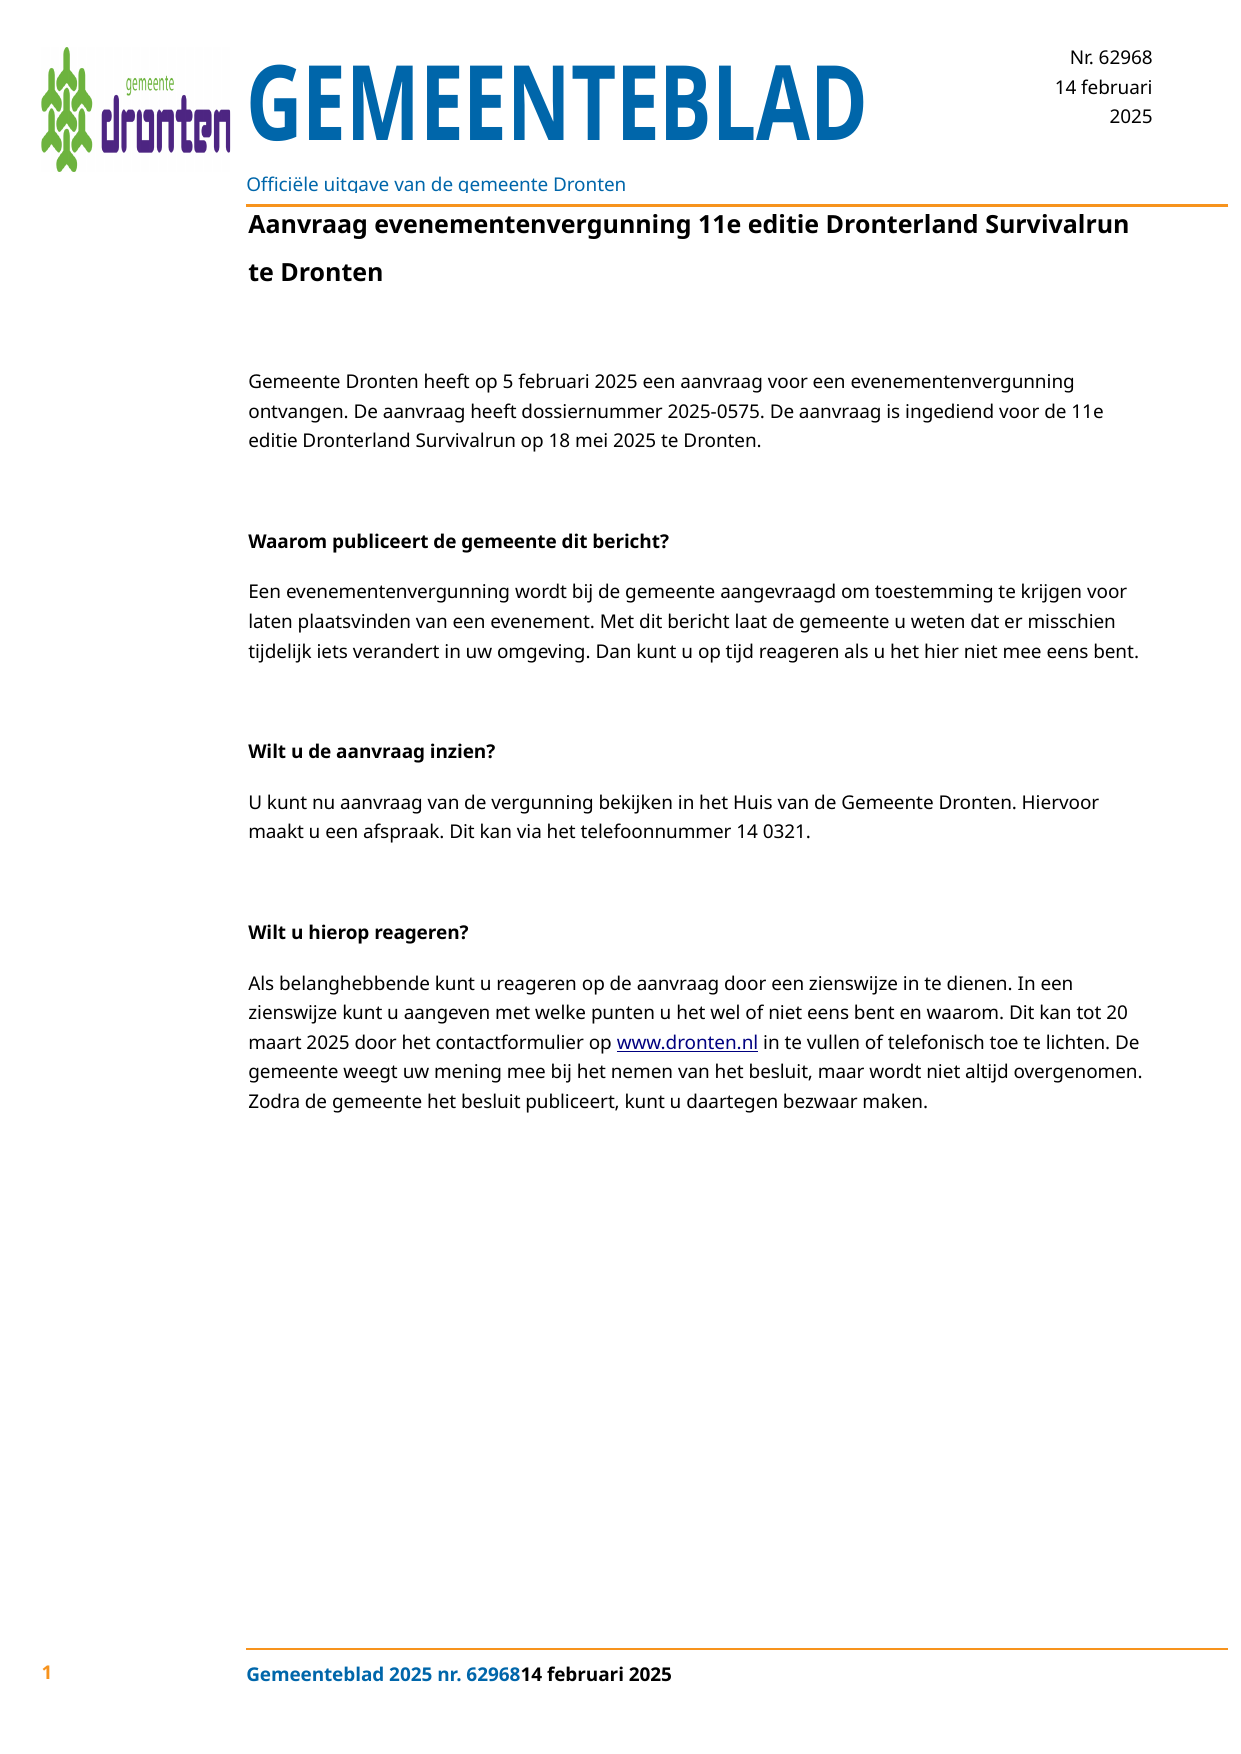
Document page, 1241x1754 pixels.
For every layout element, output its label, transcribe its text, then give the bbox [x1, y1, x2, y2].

text Aanvraag evenementenvergunning 11e editie Dronterland Survivalrun te Dronten [248, 207, 1152, 288]
text Gemeente Dronten heeft op 5 februari 2025 een aanvraag voor een evenementenvergunning ontvangen. De aanvraag heeft dossiernummer 2025-0575. De aanvraag is ingediend voor de 11e editie Dronterland Survivalrun op 18 mei 2025 te Dronten. [248, 368, 1152, 453]
text U kunt nu aanvraag van de vergunning bekijken in het Huis van de Gemeente Dronten. Hiervoor maakt u een afspraak. Dit kan via het telefoonnummer 14 0321. [248, 789, 1152, 844]
text Wilt u de aanvraag inzien? [248, 739, 1152, 764]
text Als belanghebbende kunt u reageren op de aanvraag door een zienswijze in te dienen. In een zienswijze kunt u aangeven met welke punten u het wel of niet eens bent en waarom. Dit kan tot 20 maart 2025 door het contactformulier op www.dronten.nl in te vullen of telefonisch toe te lichten. De gemeente weegt uw mening mee bij het nemen van het besluit, maar wordt niet altijd overgenomen. Zodra de gemeente het besluit publiceert, kunt u daartegen bezwaar maken. [248, 970, 1152, 1114]
text Een evenementenvergunning wordt bij de gemeente aangevraagd om toestemming te krijgen voor laten plaatsvinden van een evenement. Met dit bericht laat de gemeente u weten dat er misschien tijdelijk iets verandert in uw omgeving. Dan kunt u op tijd reageren als u het hier niet mee eens bent. [248, 579, 1152, 664]
text Wilt u hierop reageren? [248, 919, 1152, 945]
text Waarom publiceert de gemeente dit bericht? [248, 528, 1152, 554]
picture [41, 47, 231, 172]
